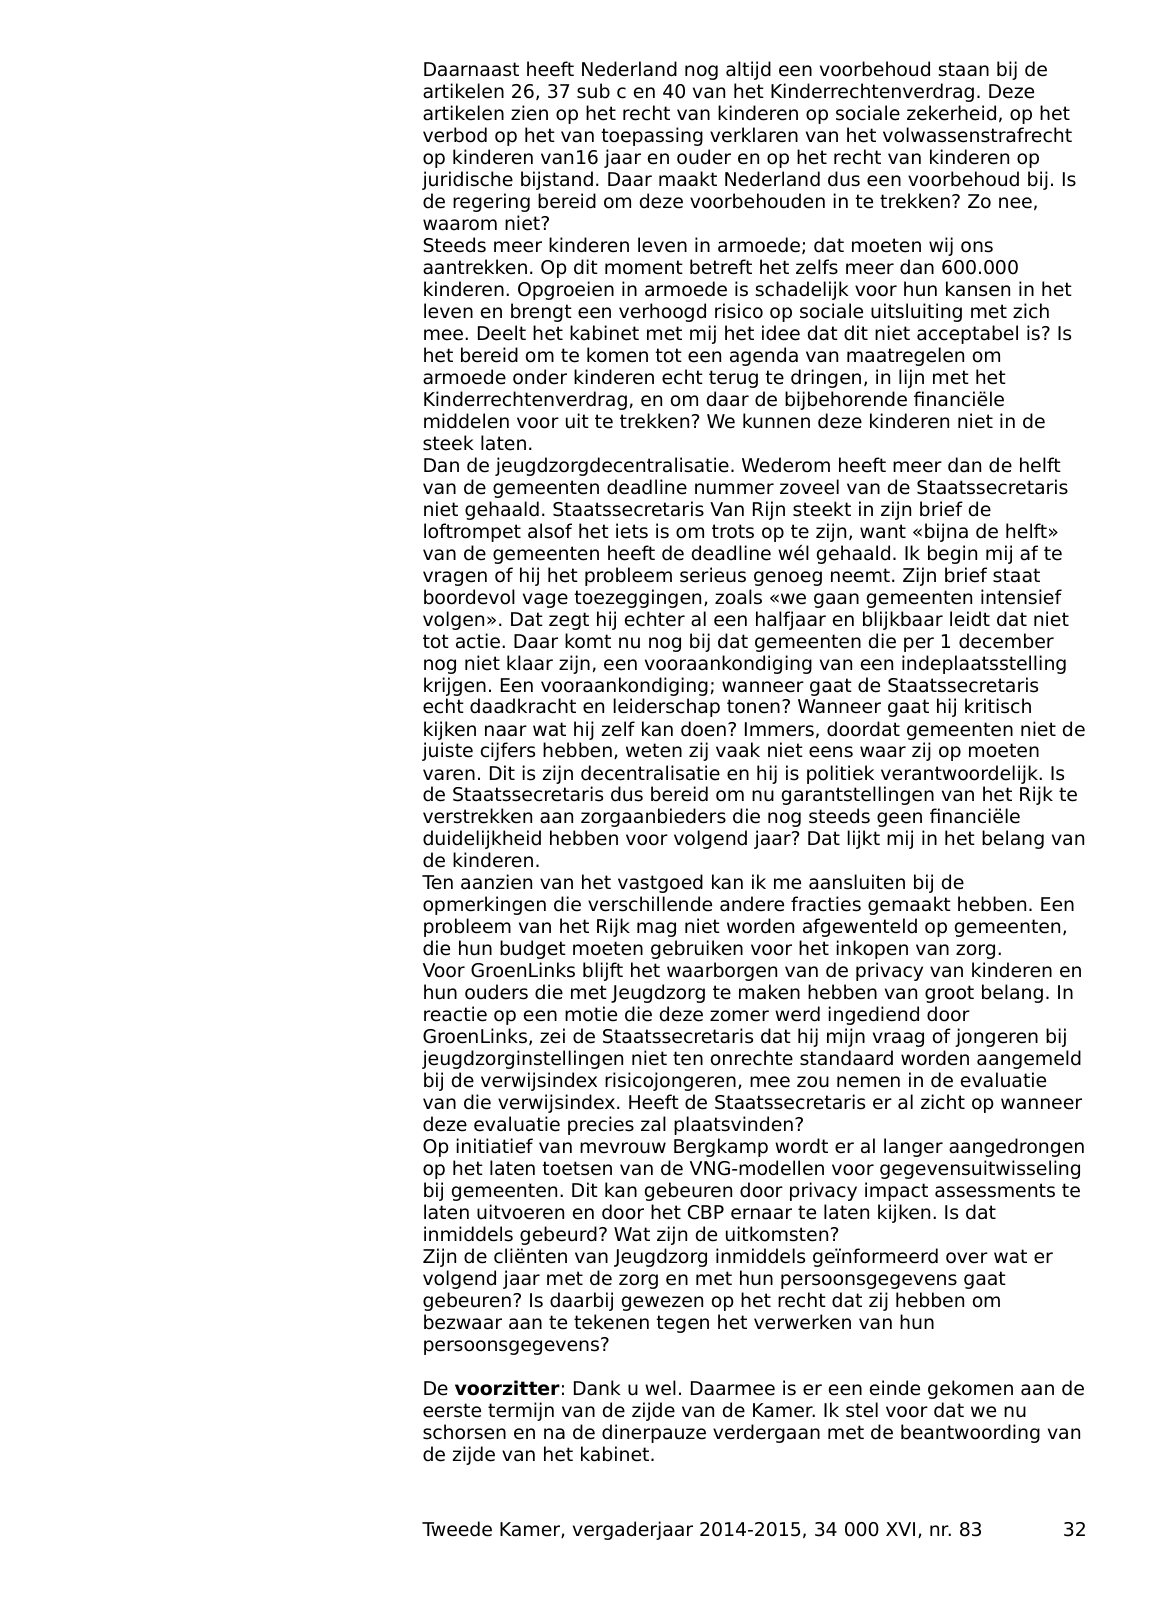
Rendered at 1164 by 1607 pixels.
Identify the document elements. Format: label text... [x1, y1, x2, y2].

text Op initiatief van mevrouw Bergkamp wordt er al langer aangedrongen op het laten toetsen van de VNG-modellen voor gegevensuitwisseling bij gemeenten. Dit kan gebeuren door privacy impact assessments te laten uitvoeren en door het CBP ernaar te laten kijken. Is dat inmiddels gebeurd? Wat zijn de uitkomsten? [422, 1136, 1087, 1246]
text Voor GroenLinks blijft het waarborgen van de privacy van kinderen en hun ouders die met Jeugdzorg te maken hebben van groot belang. In reactie op een motie die deze zomer werd ingediend door GroenLinks, zei de Staatssecretaris dat hij mijn vraag of jongeren bij jeugdzorginstellingen niet ten onrechte standaard worden aangemeld bij de verwijsindex risicojongeren, mee zou nemen in de evaluatie van die verwijsindex. Heeft de Staatssecretaris er al zicht op wanneer deze evaluatie precies zal plaatsvinden? [422, 960, 1087, 1136]
text Zijn de cliënten van Jeugdzorg inmiddels geïnformeerd over wat er volgend jaar met de zorg en met hun persoonsgegevens gaat gebeuren? Is daarbij gewezen op het recht dat zij hebben om bezwaar aan te tekenen tegen het verwerken van hun persoonsgegevens? [422, 1246, 1087, 1356]
text De voorzitter: Dank u wel. Daarmee is er een einde gekomen aan de eerste termijn van de zijde van de Kamer. Ik stel voor dat we nu schorsen en na de dinerpauze verdergaan met de beantwoording van de zijde van het kabinet. [422, 1378, 1087, 1466]
text Steeds meer kinderen leven in armoede; dat moeten wij ons aantrekken. Op dit moment betreft het zelfs meer dan 600.000 kinderen. Opgroeien in armoede is schadelijk voor hun kansen in het leven en brengt een verhoogd risico op sociale uitsluiting met zich mee. Deelt het kabinet met mij het idee dat dit niet acceptabel is? Is het bereid om te komen tot een agenda van maatregelen om armoede onder kinderen echt terug te dringen, in lijn met het Kinderrechtenverdrag, en om daar de bijbehorende financiële middelen voor uit te trekken? We kunnen deze kinderen niet in de steek laten. [422, 235, 1087, 455]
text Dan de jeugdzorgdecentralisatie. Wederom heeft meer dan de helft van de gemeenten deadline nummer zoveel van de Staatssecretaris niet gehaald. Staatssecretaris Van Rijn steekt in zijn brief de loftrompet alsof het iets is om trots op te zijn, want «bijna de helft» van de gemeenten heeft de deadline wél gehaald. Ik begin mij af te vragen of hij het probleem serieus genoeg neemt. Zijn brief staat boordevol vage toezeggingen, zoals «we gaan gemeenten intensief volgen». Dat zegt hij echter al een halfjaar en blijkbaar leidt dat niet tot actie. Daar komt nu nog bij dat gemeenten die per 1 december nog niet klaar zijn, een vooraankondiging van een indeplaatsstelling krijgen. Een vooraankondiging; wanneer gaat de Staatssecretaris echt daadkracht en leiderschap tonen? Wanneer gaat hij kritisch kijken naar wat hij zelf kan doen? Immers, doordat gemeenten niet de juiste cijfers hebben, weten zij vaak niet eens waar zij op moeten varen. Dit is zijn decentralisatie en hij is politiek verantwoordelijk. Is de Staatssecretaris dus bereid om nu garantstellingen van het Rijk te verstrekken aan zorgaanbieders die nog steeds geen financiële duidelijkheid hebben voor volgend jaar? Dat lijkt mij in het belang van de kinderen. [422, 455, 1087, 872]
text Ten aanzien van het vastgoed kan ik me aansluiten bij de opmerkingen die verschillende andere fracties gemaakt hebben. Een probleem van het Rijk mag niet worden afgewenteld op gemeenten, die hun budget moeten gebruiken voor het inkopen van zorg. [422, 872, 1087, 960]
text Daarnaast heeft Nederland nog altijd een voorbehoud staan bij de artikelen 26, 37 sub c en 40 van het Kinderrechtenverdrag. Deze artikelen zien op het recht van kinderen op sociale zekerheid, op het verbod op het van toepassing verklaren van het volwassenstrafrecht op kinderen van16 jaar en ouder en op het recht van kinderen op juridische bijstand. Daar maakt Nederland dus een voorbehoud bij. Is de regering bereid om deze voorbehouden in te trekken? Zo nee, waarom niet? [422, 59, 1087, 235]
